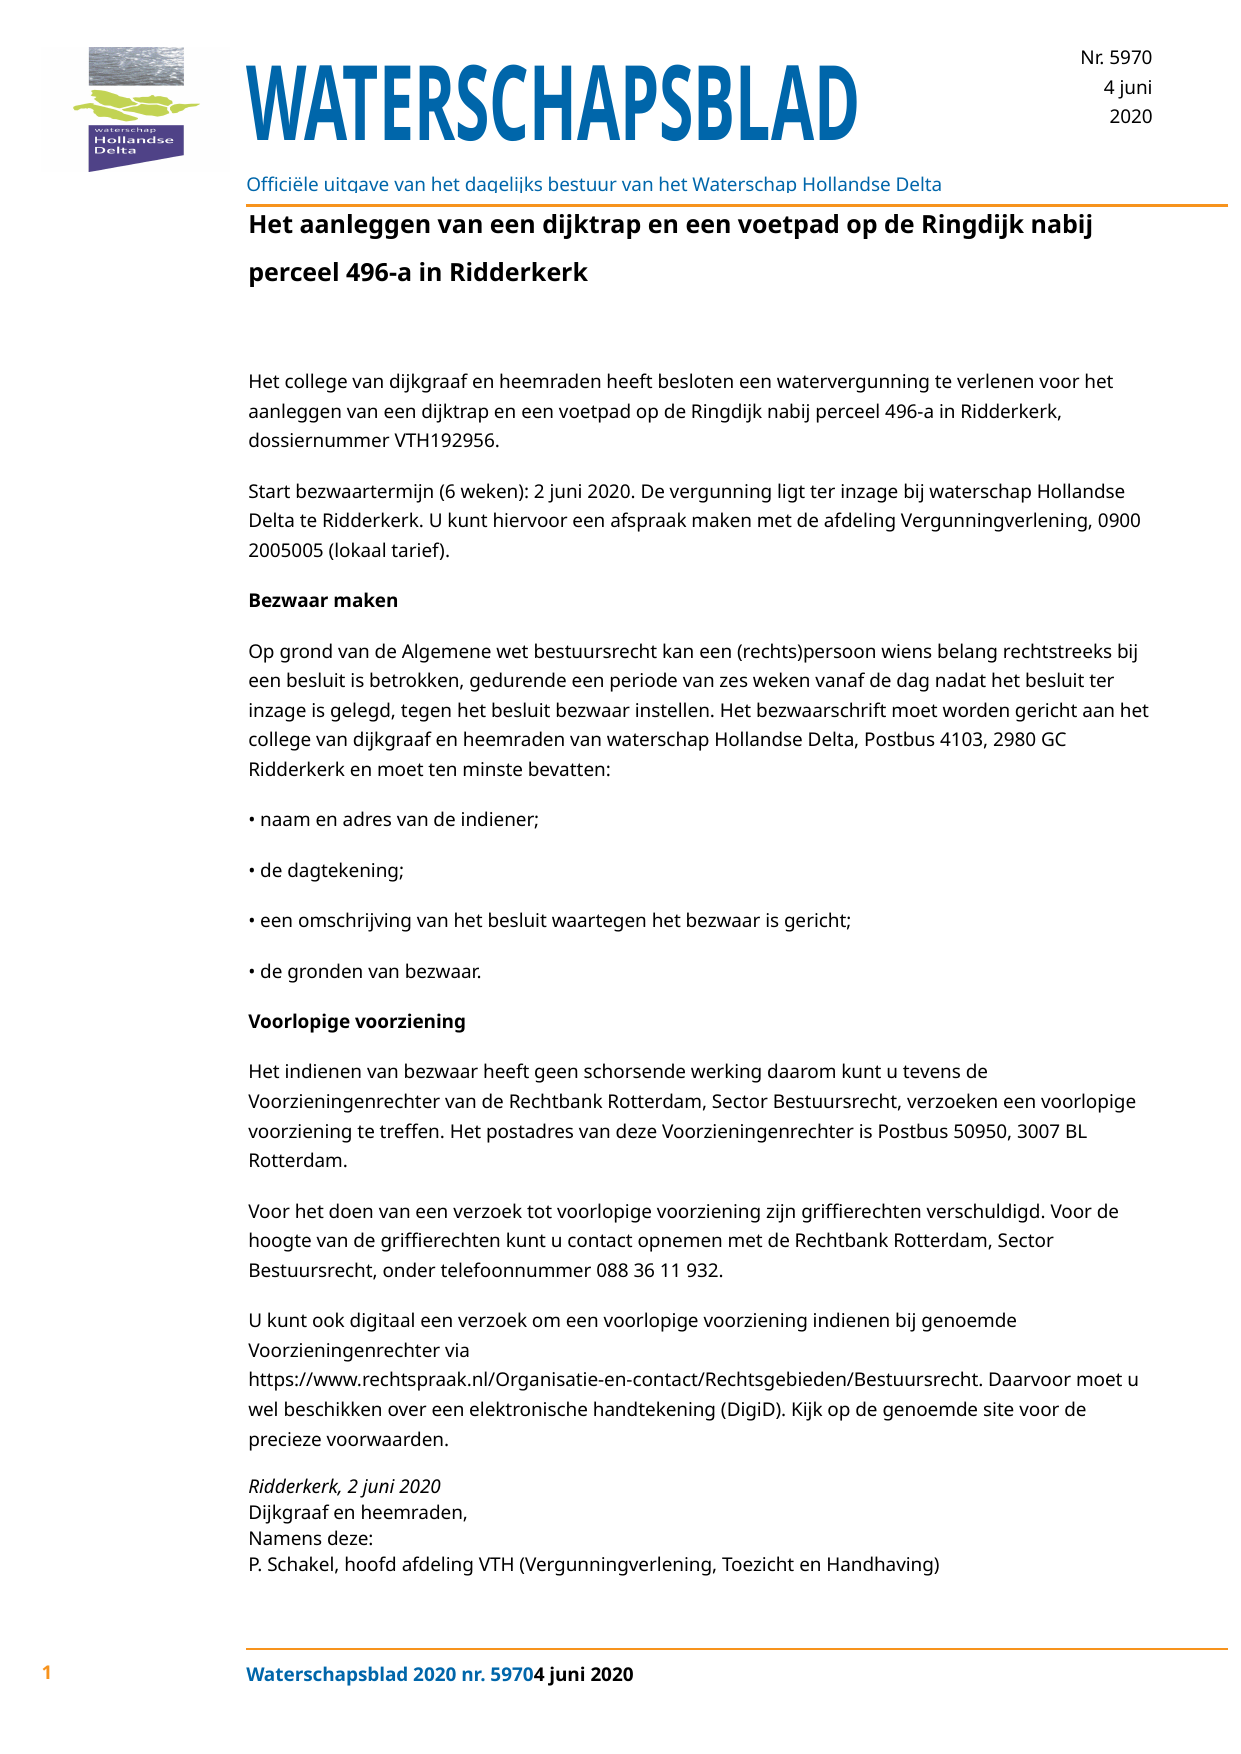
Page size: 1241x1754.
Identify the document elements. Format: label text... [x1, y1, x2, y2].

text • naam en adres van de indiener; [248, 807, 1152, 832]
picture [41, 47, 231, 172]
text Namens deze: [248, 1525, 1152, 1551]
text Start bezwaartermijn (6 weken): 2 juni 2020. De vergunning ligt ter inzage bij waterschap Hollandse Delta te Ridderkerk. U kunt hiervoor een afspraak maken met de afdeling Vergunningverlening, 0900 2005005 (lokaal tarief). [248, 478, 1152, 563]
text U kunt ook digitaal een verzoek om een voorlopige voorziening indienen bij genoemde Voorzieningenrechter via https://www.rechtspraak.nl/Organisatie-en-contact/Rechtsgebieden/Bestuursrecht. Daarvoor moet u wel beschikken over een elektronische handtekening (DigiD). Kijk op de genoemde site voor de precieze voorwaarden. [248, 1307, 1152, 1452]
text Ridderkerk, 2 juni 2020 [248, 1474, 1152, 1499]
text Het aanleggen van een dijktrap en een voetpad op de Ringdijk nabij perceel 496-a in Ridderkerk [248, 207, 1152, 288]
text Dijkgraaf en heemraden, [248, 1499, 1152, 1525]
text Het college van dijkgraaf en heemraden heeft besloten een watervergunning te verlenen voor het aanleggen van een dijktrap en een voetpad op de Ringdijk nabij perceel 496-a in Ridderkerk, dossiernummer VTH192956. [248, 368, 1152, 453]
text Bezwaar maken [248, 587, 1152, 613]
text • de gronden van bezwaar. [248, 958, 1152, 984]
text Op grond van de Algemene wet bestuursrecht kan een (rechts)persoon wiens belang rechtstreeks bij een besluit is betrokken, gedurende een periode van zes weken vanaf de dag nadat het besluit ter inzage is gelegd, tegen het besluit bezwaar instellen. Het bezwaarschrift moet worden gericht aan het college van dijkgraaf en heemraden van waterschap Hollandse Delta, Postbus 4103, 2980 GC Ridderkerk en moet ten minste bevatten: [248, 638, 1152, 782]
text P. Schakel, hoofd afdeling VTH (Vergunningverlening, Toezicht en Handhaving) [248, 1551, 1152, 1577]
text Het indienen van bezwaar heeft geen schorsende werking daarom kunt u tevens de Voorzieningenrechter van de Rechtbank Rotterdam, Sector Bestuursrecht, verzoeken een voorlopige voorziening te treffen. Het postadres van deze Voorzieningenrechter is Postbus 50950, 3007 BL Rotterdam. [248, 1059, 1152, 1173]
text Voorlopige voorziening [248, 1008, 1152, 1034]
text Voor het doen van een verzoek tot voorlopige voorziening zijn griffierechten verschuldigd. Voor de hoogte van de griffierechten kunt u contact opnemen met de Rechtbank Rotterdam, Sector Bestuursrecht, onder telefoonnummer 088 36 11 932. [248, 1198, 1152, 1283]
text • een omschrijving van het besluit waartegen het bezwaar is gericht; [248, 907, 1152, 933]
text • de dagtekening; [248, 857, 1152, 883]
